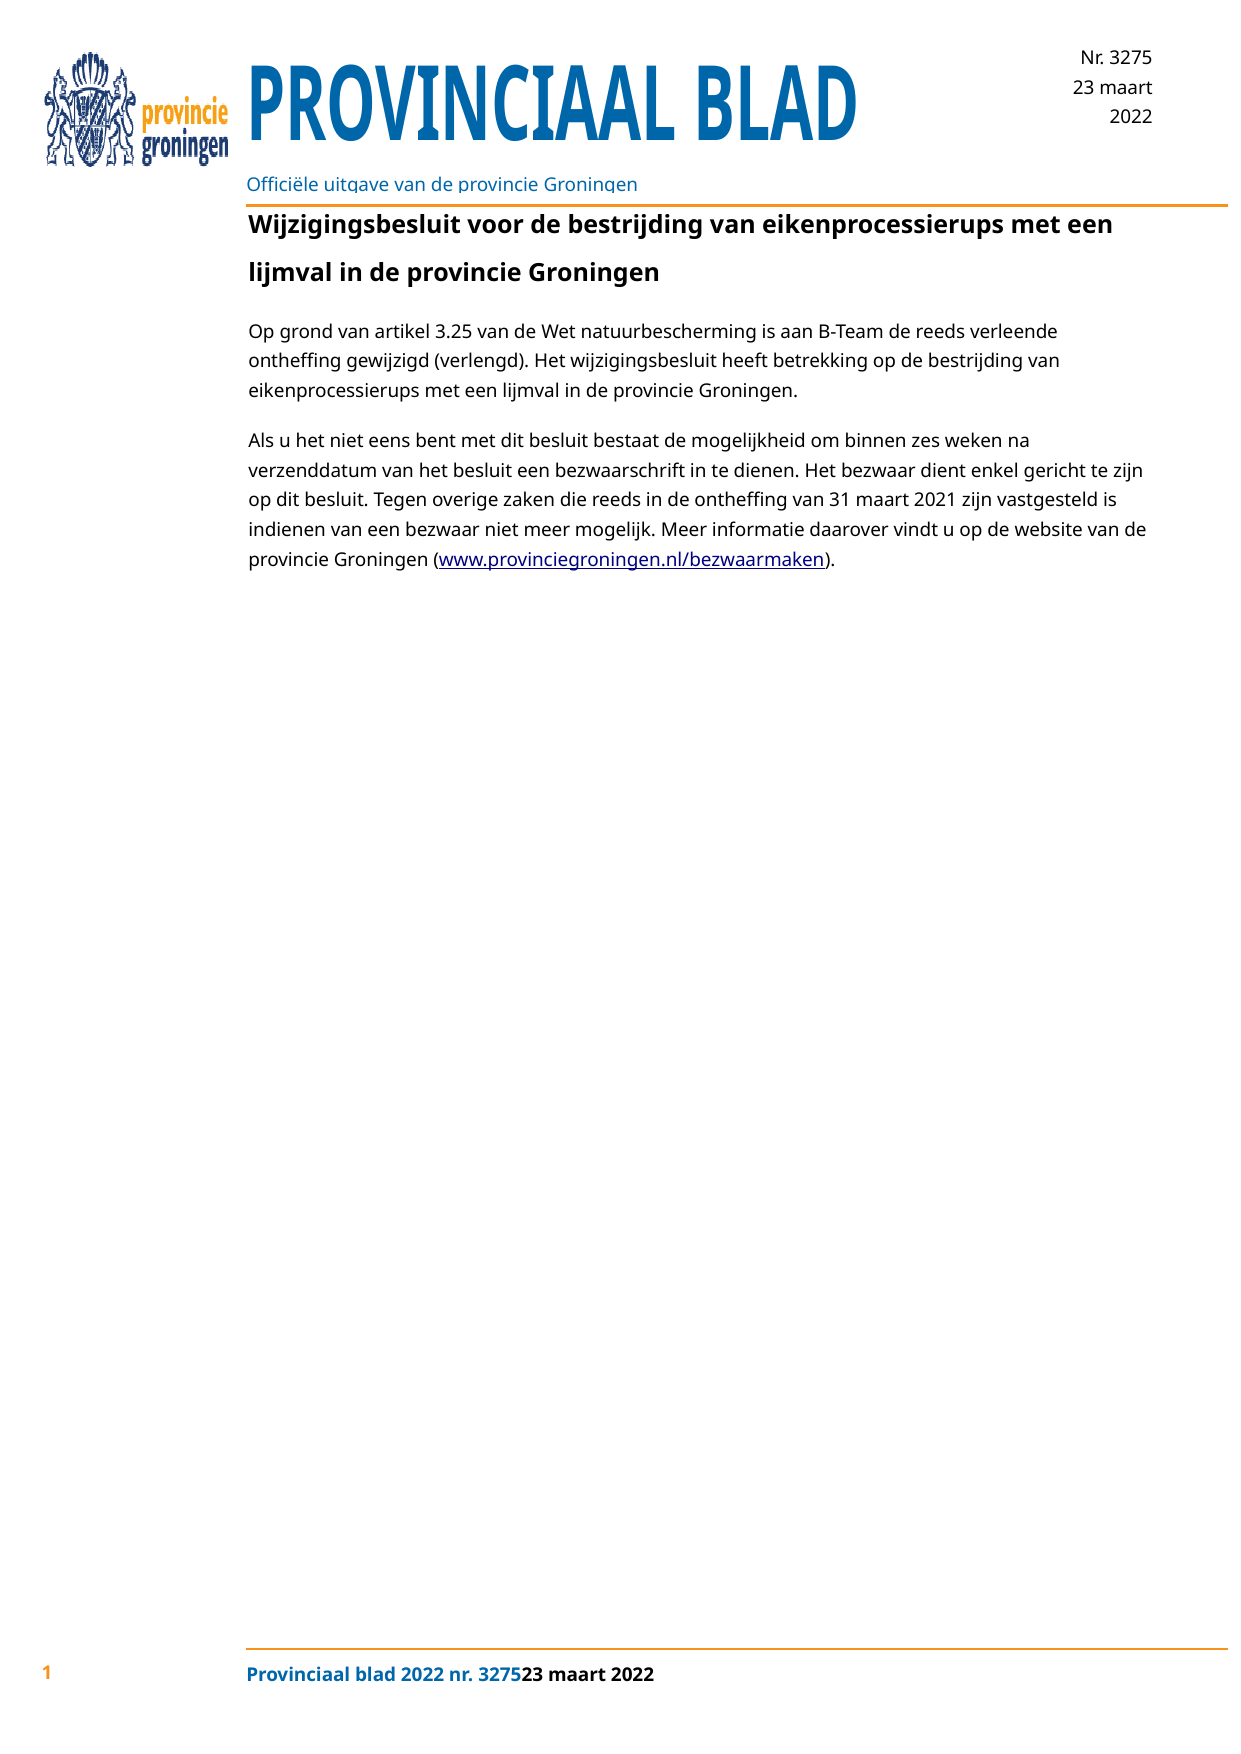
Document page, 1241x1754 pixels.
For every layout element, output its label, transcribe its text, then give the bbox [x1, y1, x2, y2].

text Als u het niet eens bent met dit besluit bestaat de mogelijkheid om binnen zes weken na verzenddatum van het besluit een bezwaarschrift in te dienen. Het bezwaar dient enkel gericht te zijn op dit besluit. Tegen overige zaken die reeds in de ontheffing van 31 maart 2021 zijn vastgesteld is indienen van een bezwaar niet meer mogelijk. Meer informatie daarover vindt u op de website van de provincie Groningen (www.provinciegroningen.nl/bezwaarmaken). [248, 427, 1152, 572]
text Wijzigingsbesluit voor de bestrijding van eikenprocessierups met een lijmval in de provincie Groningen [248, 207, 1152, 288]
text Op grond van artikel 3.25 van de Wet natuurbescherming is aan B-Team de reeds verleende ontheffing gewijzigd (verlengd). Het wijzigingsbesluit heeft betrekking op de bestrijding van eikenprocessierups met een lijmval in de provincie Groningen. [248, 318, 1152, 403]
picture [41, 47, 231, 172]
